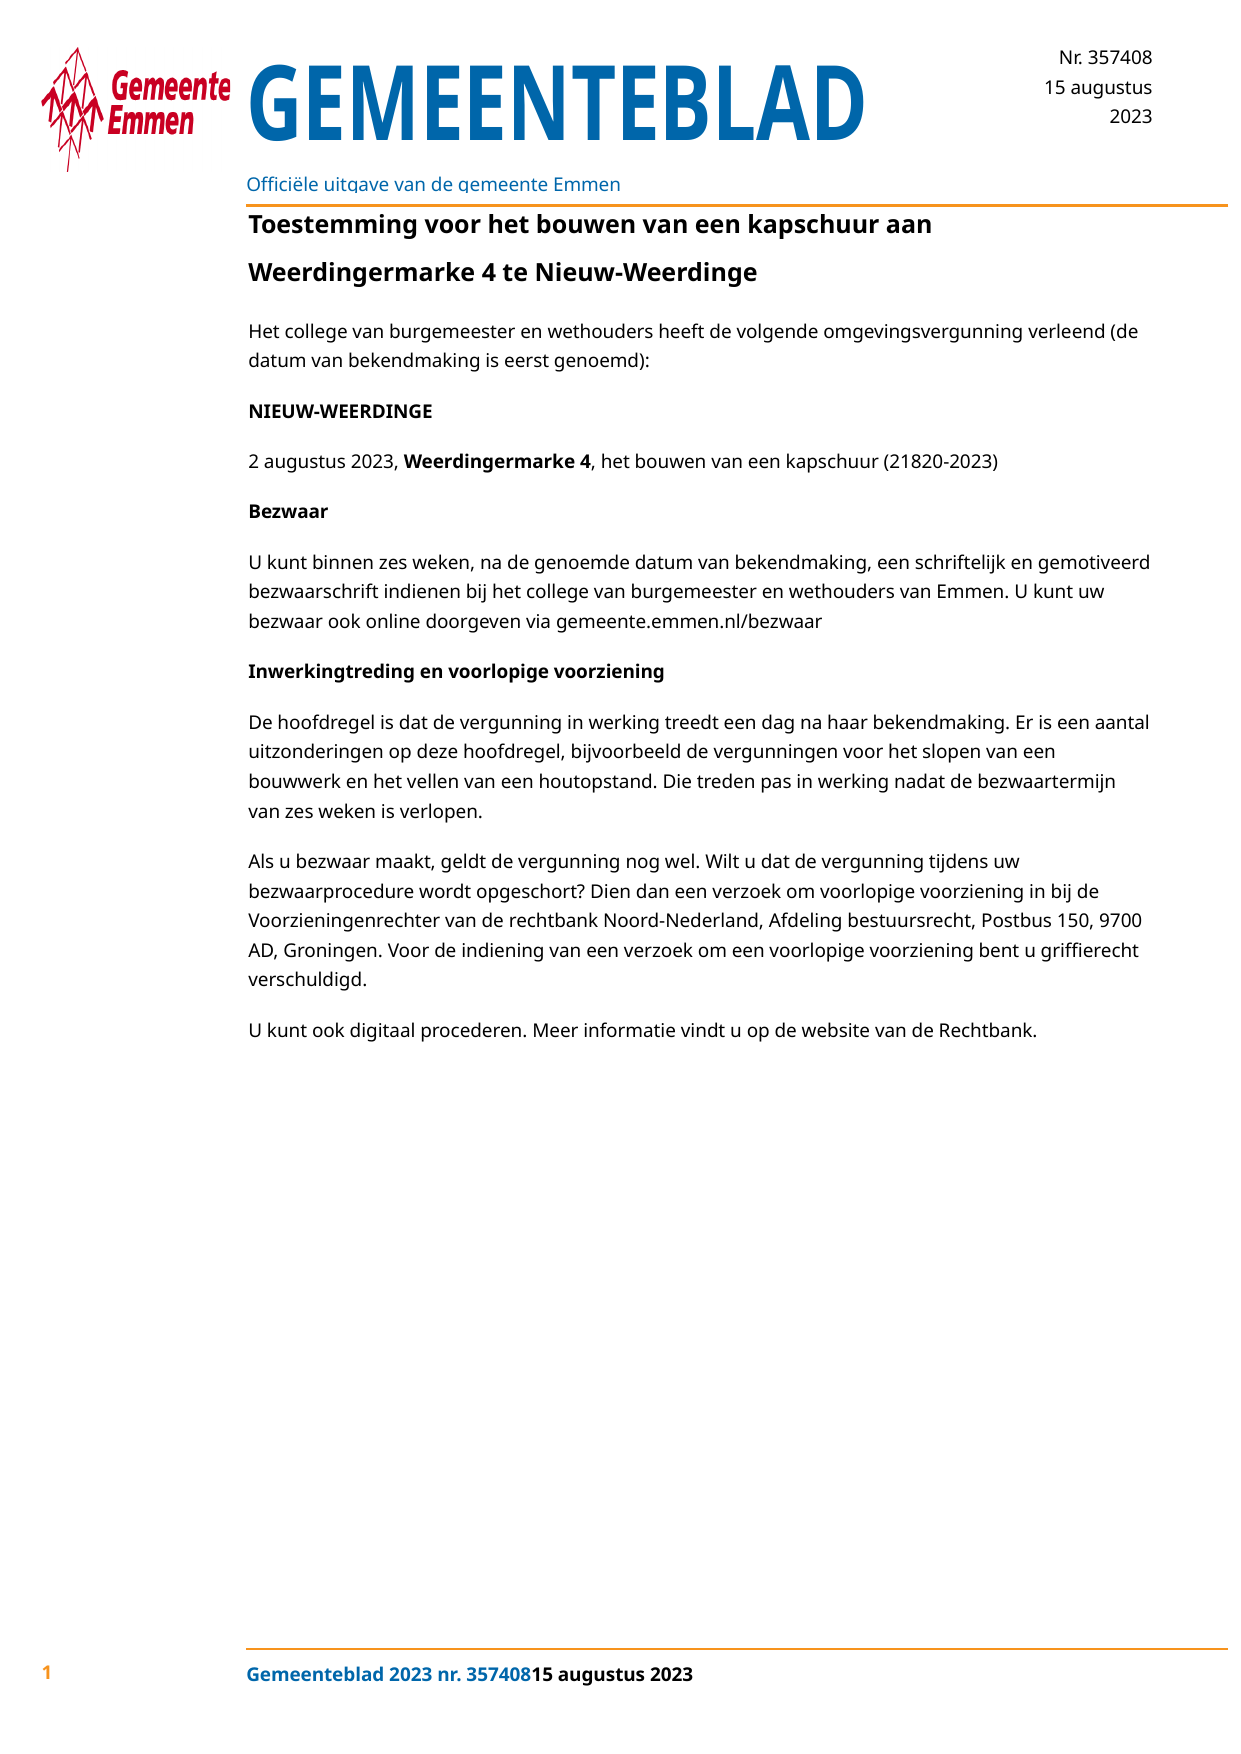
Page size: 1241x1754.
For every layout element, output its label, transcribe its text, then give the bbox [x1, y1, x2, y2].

text U kunt ook digitaal procederen. Meer informatie vindt u op de website van de Rechtbank. [248, 1017, 1152, 1043]
text Bezwaar [248, 499, 1152, 524]
text U kunt binnen zes weken, na de genoemde datum van bekendmaking, een schriftelijk en gemotiveerd bezwaarschrift indienen bij het college van burgemeester en wethouders van Emmen. U kunt uw bezwaar ook online doorgeven via gemeente.emmen.nl/bezwaar [248, 549, 1152, 634]
text NIEUW-WEERDINGE [248, 398, 1152, 424]
text Het college van burgemeester en wethouders heeft de volgende omgevingsvergunning verleend (de datum van bekendmaking is eerst genoemd): [248, 318, 1152, 373]
text 2 augustus 2023, Weerdingermarke 4, het bouwen van een kapschuur (21820-2023) [248, 448, 1152, 474]
text Inwerkingtreding en voorlopige voorziening [248, 659, 1152, 684]
text Als u bezwaar maakt, geldt de vergunning nog wel. Wilt u dat de vergunning tijdens uw bezwaarprocedure wordt opgeschort? Dien dan een verzoek om voorlopige voorziening in bij de Voorzieningenrechter van de rechtbank Noord-Nederland, Afdeling bestuursrecht, Postbus 150, 9700 AD, Groningen. Voor de indiening van een verzoek om een voorlopige voorziening bent u griffierecht verschuldigd. [248, 848, 1152, 992]
text Toestemming voor het bouwen van een kapschuur aan Weerdingermarke 4 te Nieuw-Weerdinge [248, 207, 1152, 288]
picture [41, 47, 231, 172]
text De hoofdregel is dat de vergunning in werking treedt een dag na haar bekendmaking. Er is een aantal uitzonderingen op deze hoofdregel, bijvoorbeeld de vergunningen voor het slopen van een bouwwerk en het vellen van een houtopstand. Die treden pas in werking nadat de bezwaartermijn van zes weken is verlopen. [248, 709, 1152, 824]
